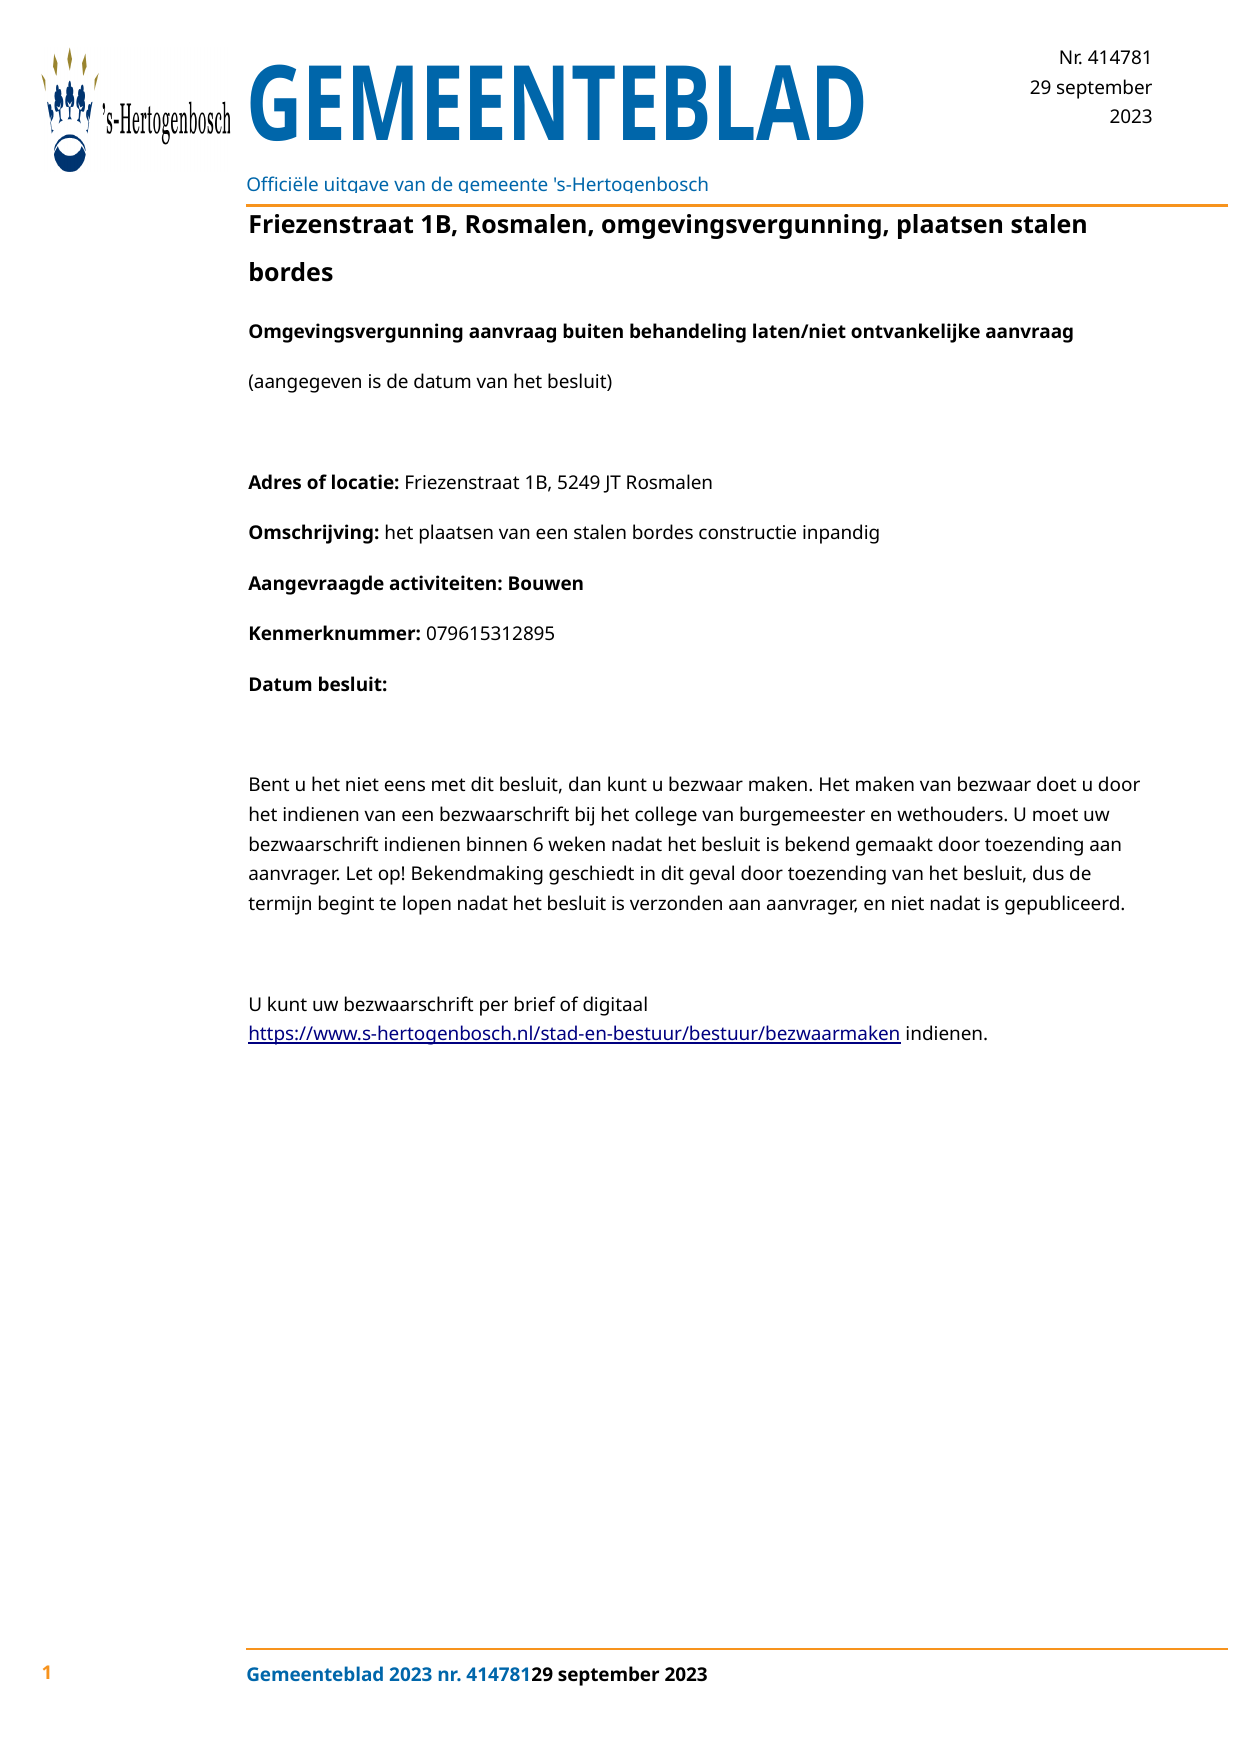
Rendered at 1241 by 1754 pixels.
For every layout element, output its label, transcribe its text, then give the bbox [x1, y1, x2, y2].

text Omgevingsvergunning aanvraag buiten behandeling laten/niet ontvankelijke aanvraag [248, 318, 1152, 344]
picture [41, 47, 231, 172]
text Omschrijving: het plaatsen van een stalen bordes constructie inpandig [248, 519, 1152, 545]
text Kenmerknummer: 079615312895 [248, 620, 1152, 646]
text (aangegeven is de datum van het besluit) [248, 368, 1152, 394]
text Friezenstraat 1B, Rosmalen, omgevingsvergunning, plaatsen stalen bordes [248, 207, 1152, 288]
text U kunt uw bezwaarschrift per brief of digitaal https://www.s-hertogenbosch.nl/stad-en-bestuur/bestuur/bezwaarmaken indienen. [248, 991, 1152, 1046]
text Datum besluit: [248, 671, 1152, 697]
text Adres of locatie: Friezenstraat 1B, 5249 JT Rosmalen [248, 469, 1152, 495]
text Bent u het niet eens met dit besluit, dan kunt u bezwaar maken. Het maken van bezwaar doet u door het indienen van een bezwaarschrift bij het college van burgemeester en wethouders. U moet uw bezwaarschrift indienen binnen 6 weken nadat het besluit is bekend gemaakt door toezending aan aanvrager. Let op! Bekendmaking geschiedt in dit geval door toezending van het besluit, dus de termijn begint te lopen nadat het besluit is verzonden aan aanvrager, en niet nadat is gepubliceerd. [248, 772, 1152, 916]
text Aangevraagde activiteiten: Bouwen [248, 570, 1152, 596]
